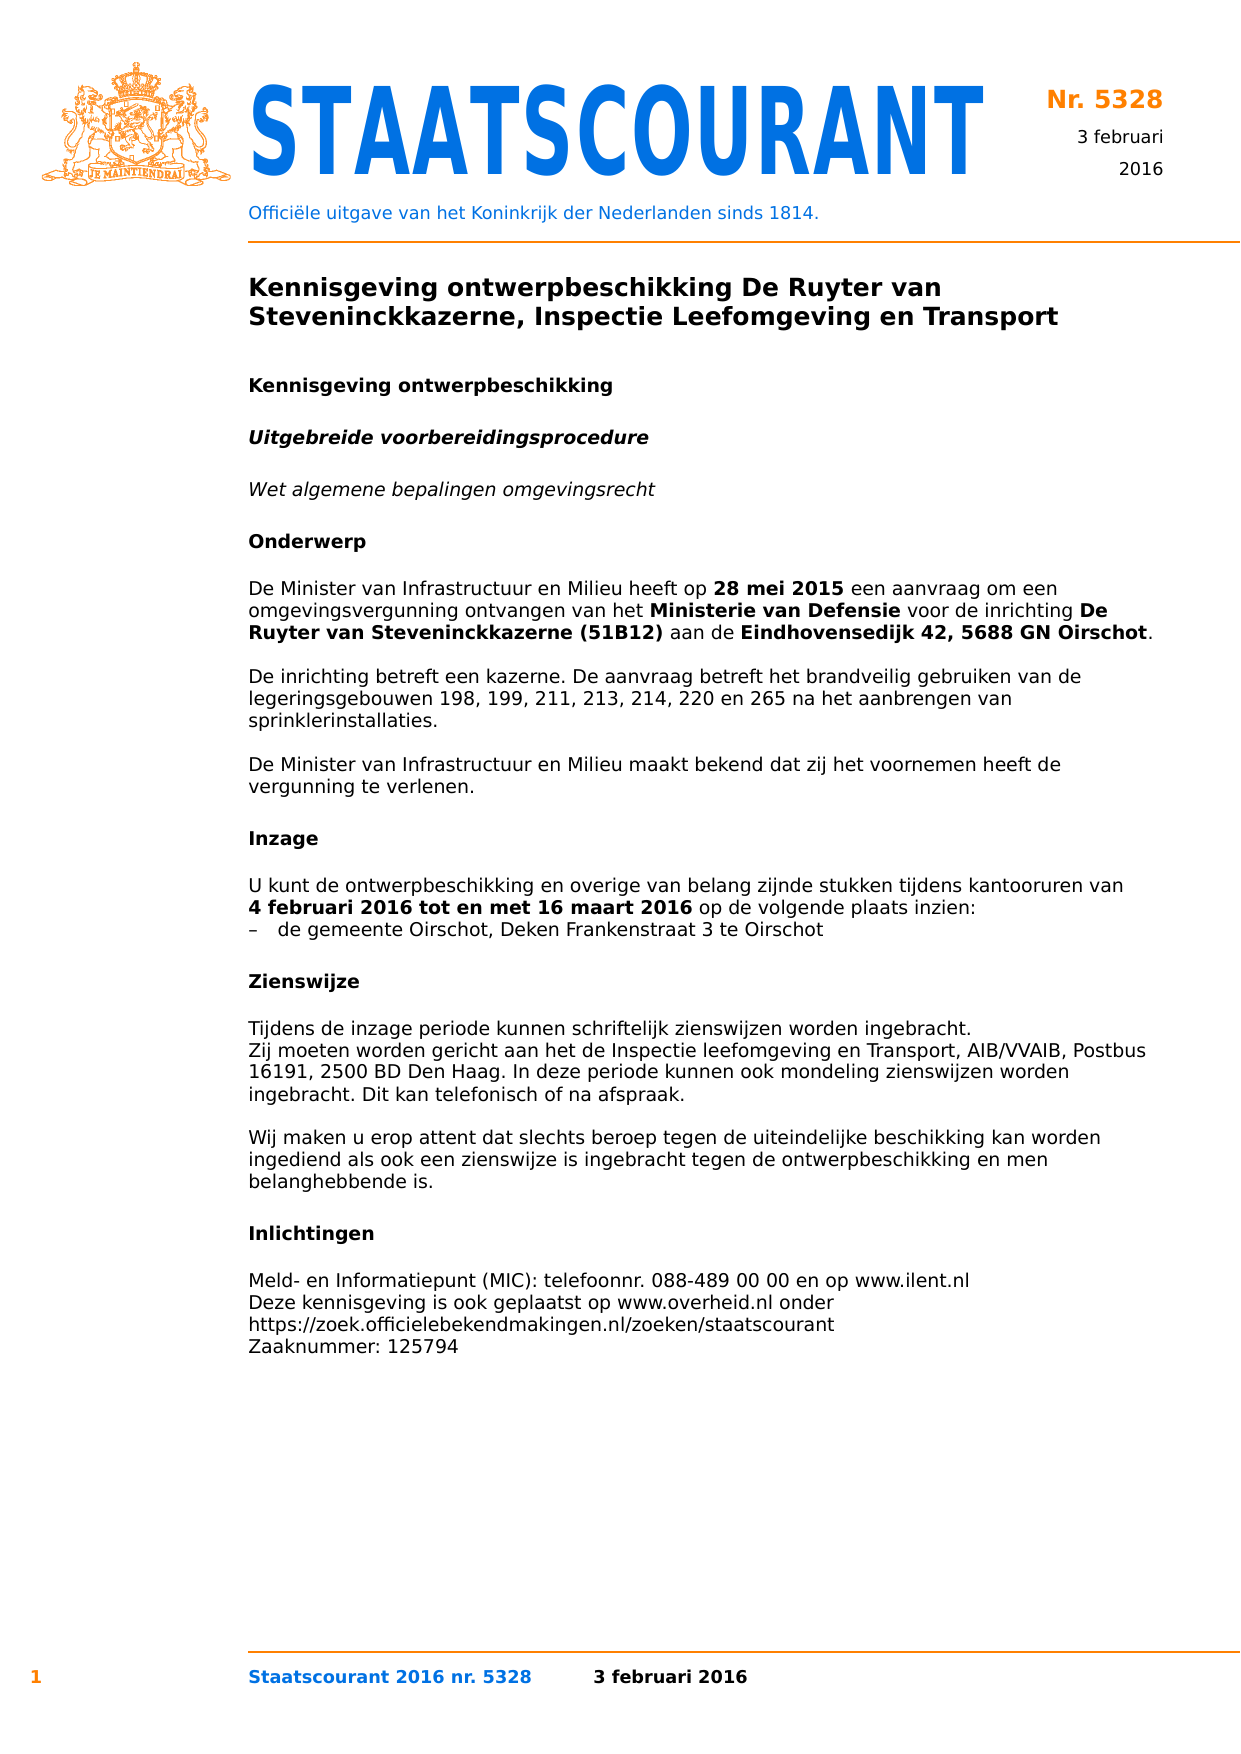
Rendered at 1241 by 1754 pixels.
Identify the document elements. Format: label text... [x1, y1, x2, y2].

text Wij maken u erop attent dat slechts beroep tegen de uiteindelijke beschikking kan worden ingediend als ook een zienswijze is ingebracht tegen de ontwerpbeschikking en men belanghebbende is. [248, 1127, 1163, 1193]
text Tijdens de inzage periode kunnen schriftelijk zienswijzen worden ingebracht. [248, 1017, 1163, 1039]
text Zaaknummer: 125794 [248, 1336, 1163, 1358]
text Zij moeten worden gericht aan het de Inspectie leefomgeving en Transport, AIB/VVAIB, Postbus 16191, 2500 BD Den Haag. In deze periode kunnen ook mondeling zienswijzen worden ingebracht. Dit kan telefonisch of na afspraak. [248, 1039, 1163, 1105]
table_header Nr. 5328 [998, 62, 1240, 121]
text U kunt de ontwerpbeschikking en overige van belang zijnde stukken tijdens kantooruren van 4 februari 2016 tot en met 16 maart 2016 op de volgende plaats inzien: [248, 874, 1163, 918]
subtitle Kennisgeving ontwerpbeschikking De Ruyter van Steveninckkazerne, Inspectie Leefomgeving en Transport [248, 273, 1163, 331]
table_cell 2016 [998, 153, 1240, 203]
table_header [25, 62, 248, 241]
subtitle Wet algemene bepalingen omgevingsrecht [248, 479, 1163, 501]
subtitle Uitgebreide voorbereidingsprocedure [248, 427, 1163, 449]
subtitle Inzage [248, 828, 1163, 849]
text – de gemeente Oirschot, Deken Frankenstraat 3 te Oirschot [248, 918, 1163, 941]
text Deze kennisgeving is ook geplaatst op www.overheid.nl onder https://zoek.officielebekendmakingen.nl/zoeken/staatscourant [248, 1292, 1163, 1336]
subtitle Inlichtingen [248, 1223, 1163, 1245]
picture [41, 62, 231, 186]
subtitle Zienswijze [248, 971, 1163, 992]
table_header STAATSCOURANT [248, 62, 998, 203]
text De Minister van Infrastructuur en Milieu heeft op 28 mei 2015 een aanvraag om een omgevingsvergunning ontvangen van het Ministerie van Defensie voor de inrichting De Ruyter van Steveninckkazerne (51B12) aan de Eindhovensedijk 42, 5688 GN Oirschot. [248, 578, 1163, 644]
text De Minister van Infrastructuur en Milieu maakt bekend dat zij het voornemen heeft de vergunning te verlenen. [248, 754, 1163, 798]
table_cell 3 februari [998, 121, 1240, 153]
subtitle Onderwerp [248, 531, 1163, 553]
text De inrichting betreft een kazerne. De aanvraag betreft het brandveilig gebruiken van de legeringsgebouwen 198, 199, 211, 213, 214, 220 en 265 na het aanbrengen van sprinklerinstallaties. [248, 666, 1163, 732]
table_cell Officiële uitgave van het Koninkrijk der Nederlanden sinds 1814. [248, 203, 1240, 241]
subtitle Kennisgeving ontwerpbeschikking [248, 375, 1163, 397]
text Meld- en Informatiepunt (MIC): telefoonnr. 088-489 00 00 en op www.ilent.nl [248, 1270, 1163, 1292]
